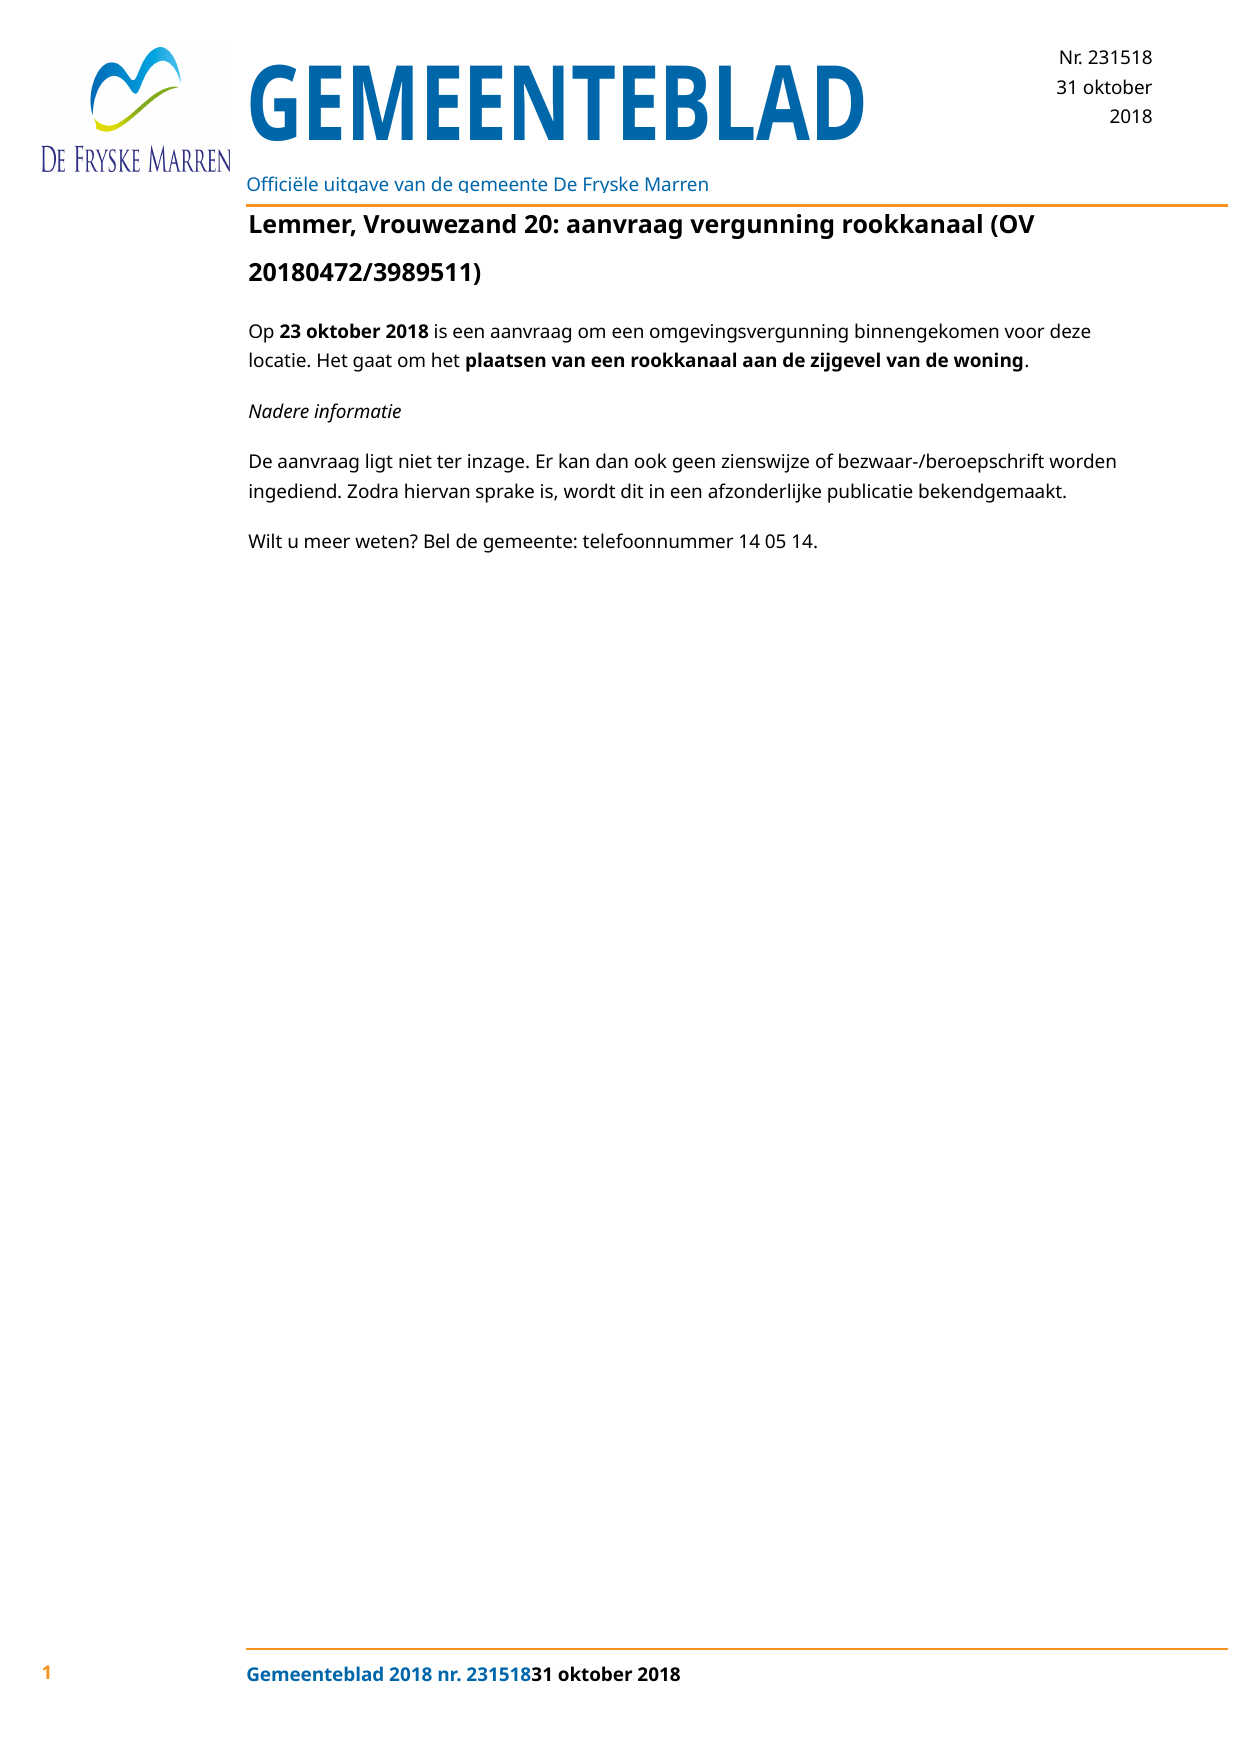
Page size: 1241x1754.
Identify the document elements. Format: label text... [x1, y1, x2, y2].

picture [41, 47, 231, 172]
text Wilt u meer weten? Bel de gemeente: telefoonnummer 14 05 14. [248, 528, 1152, 554]
text Nadere informatie [248, 398, 1152, 424]
text De aanvraag ligt niet ter inzage. Er kan dan ook geen zienswijze of bezwaar-/beroepschrift worden ingediend. Zodra hiervan sprake is, wordt dit in een afzonderlijke publicatie bekendgemaakt. [248, 448, 1152, 504]
text Op 23 oktober 2018 is een aanvraag om een omgevingsvergunning binnengekomen voor deze locatie. Het gaat om het plaatsen van een rookkanaal aan de zijgevel van de woning. [248, 318, 1152, 373]
text Lemmer, Vrouwezand 20: aanvraag vergunning rookkanaal (OV 20180472/3989511) [248, 207, 1152, 288]
